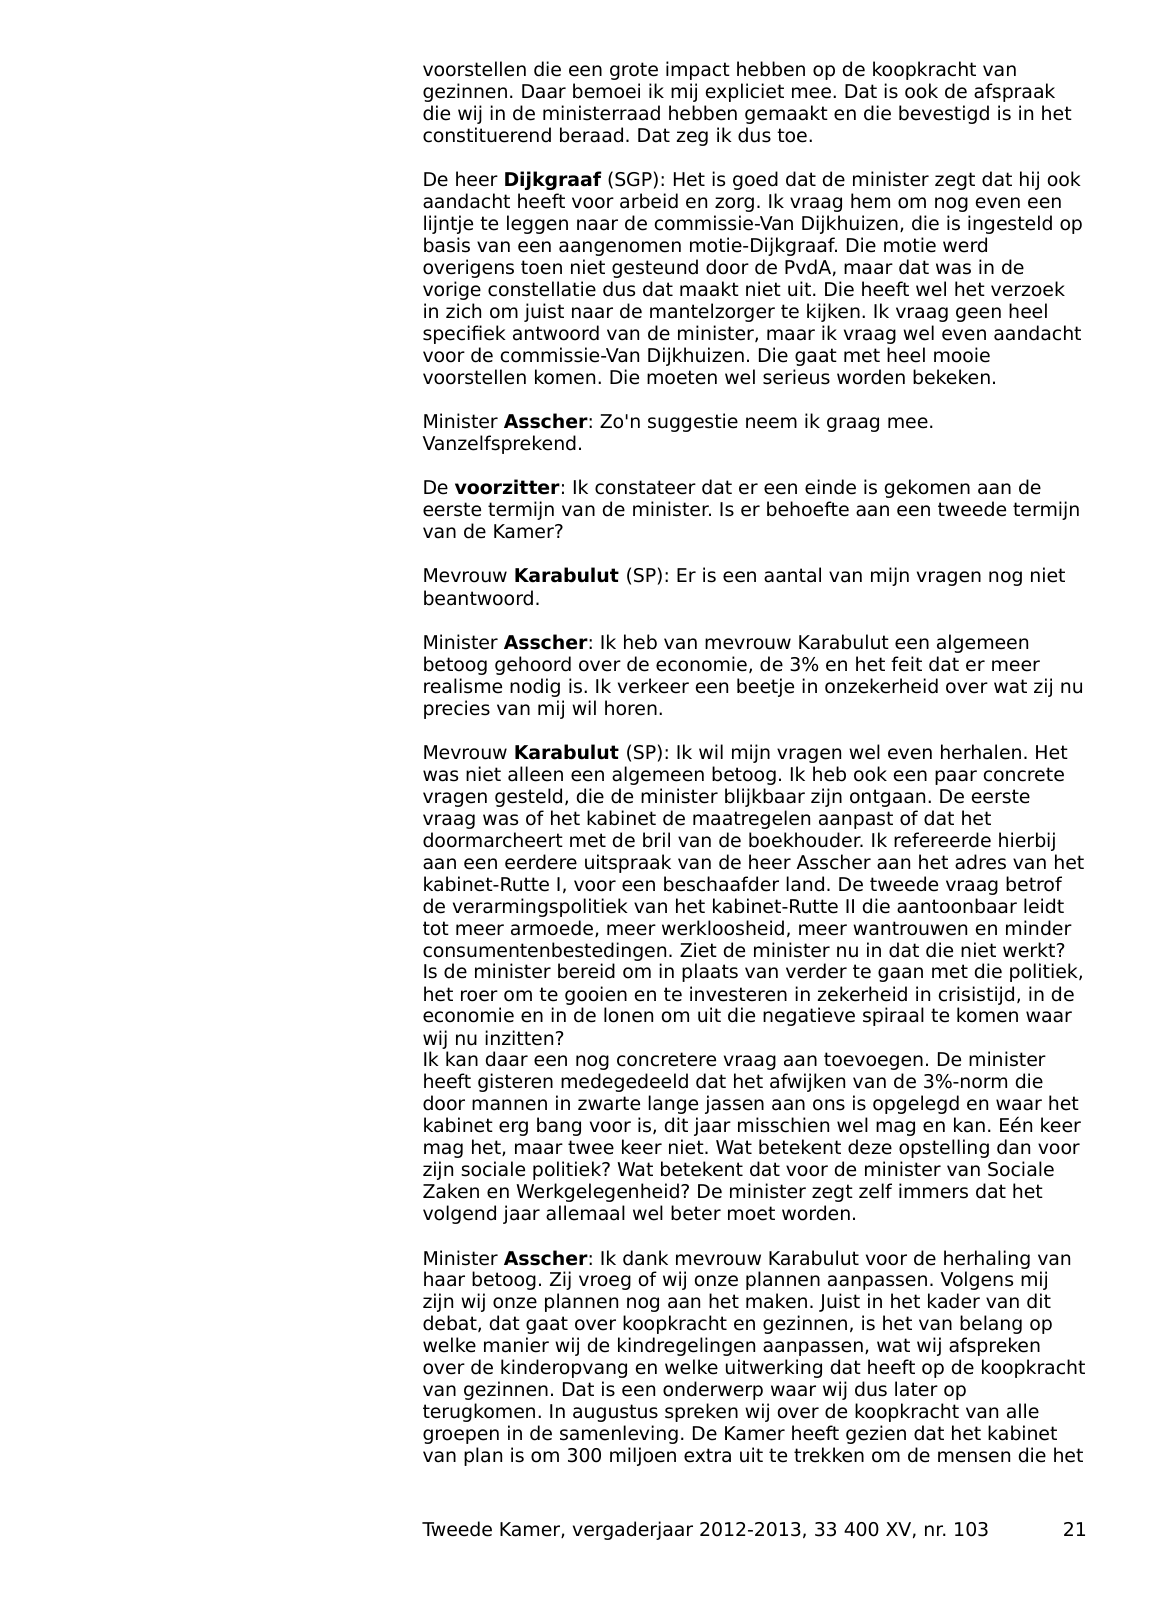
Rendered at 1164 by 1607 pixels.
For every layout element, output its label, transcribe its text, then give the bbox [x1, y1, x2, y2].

text Minister Asscher: Ik heb van mevrouw Karabulut een algemeen betoog gehoord over de economie, de 3% en het feit dat er meer realisme nodig is. Ik verkeer een beetje in onzekerheid over wat zij nu precies van mij wil horen. [422, 632, 1087, 719]
text De heer Dijkgraaf (SGP): Het is goed dat de minister zegt dat hij ook aandacht heeft voor arbeid en zorg. Ik vraag hem om nog even een lijntje te leggen naar de commissie-Van Dijkhuizen, die is ingesteld op basis van een aangenomen motie-Dijkgraaf. Die motie werd overigens toen niet gesteund door de PvdA, maar dat was in de vorige constellatie dus dat maakt niet uit. Die heeft wel het verzoek in zich om juist naar de mantelzorger te kijken. Ik vraag geen heel specifiek antwoord van de minister, maar ik vraag wel even aandacht voor de commissie-Van Dijkhuizen. Die gaat met heel mooie voorstellen komen. Die moeten wel serieus worden bekeken. [422, 169, 1087, 389]
text Mevrouw Karabulut (SP): Ik wil mijn vragen wel even herhalen. Het was niet alleen een algemeen betoog. Ik heb ook een paar concrete vragen gesteld, die de minister blijkbaar zijn ontgaan. De eerste vraag was of het kabinet de maatregelen aanpast of dat het doormarcheert met de bril van de boekhouder. Ik refereerde hierbij aan een eerdere uitspraak van de heer Asscher aan het adres van het kabinet-Rutte I, voor een beschaafder land. De tweede vraag betrof de verarmingspolitiek van het kabinet-Rutte II die aantoonbaar leidt tot meer armoede, meer werkloosheid, meer wantrouwen en minder consumentenbestedingen. Ziet de minister nu in dat die niet werkt? Is de minister bereid om in plaats van verder te gaan met die politiek, het roer om te gooien en te investeren in zekerheid in crisistijd, in de economie en in de lonen om uit die negatieve spiraal te komen waar wij nu inzitten? [422, 742, 1087, 1049]
text Minister Asscher: Ik dank mevrouw Karabulut voor de herhaling van haar betoog. Zij vroeg of wij onze plannen aanpassen. Volgens mij zijn wij onze plannen nog aan het maken. Juist in het kader van dit debat, dat gaat over koopkracht en gezinnen, is het van belang op welke manier wij de kindregelingen aanpassen, wat wij afspreken over de kinderopvang en welke uitwerking dat heeft op de koopkracht van gezinnen. Dat is een onderwerp waar wij dus later op terugkomen. In augustus spreken wij over de koopkracht van alle groepen in de samenleving. De Kamer heeft gezien dat het kabinet van plan is om 300 miljoen extra uit te trekken om de mensen die het [422, 1247, 1087, 1467]
text Ik kan daar een nog concretere vraag aan toevoegen. De minister heeft gisteren medegedeeld dat het afwijken van de 3%-norm die door mannen in zwarte lange jassen aan ons is opgelegd en waar het kabinet erg bang voor is, dit jaar misschien wel mag en kan. Eén keer mag het, maar twee keer niet. Wat betekent deze opstelling dan voor zijn sociale politiek? Wat betekent dat voor de minister van Sociale Zaken en Werkgelegenheid? De minister zegt zelf immers dat het volgend jaar allemaal wel beter moet worden. [422, 1049, 1087, 1225]
text Mevrouw Karabulut (SP): Er is een aantal van mijn vragen nog niet beantwoord. [422, 565, 1087, 609]
text De voorzitter: Ik constateer dat er een einde is gekomen aan de eerste termijn van de minister. Is er behoefte aan een tweede termijn van de Kamer? [422, 477, 1087, 543]
text voorstellen die een grote impact hebben op de koopkracht van gezinnen. Daar bemoei ik mij expliciet mee. Dat is ook de afspraak die wij in de ministerraad hebben gemaakt en die bevestigd is in het constituerend beraad. Dat zeg ik dus toe. [422, 59, 1087, 147]
text Minister Asscher: Zo'n suggestie neem ik graag mee. Vanzelfsprekend. [422, 411, 1087, 455]
